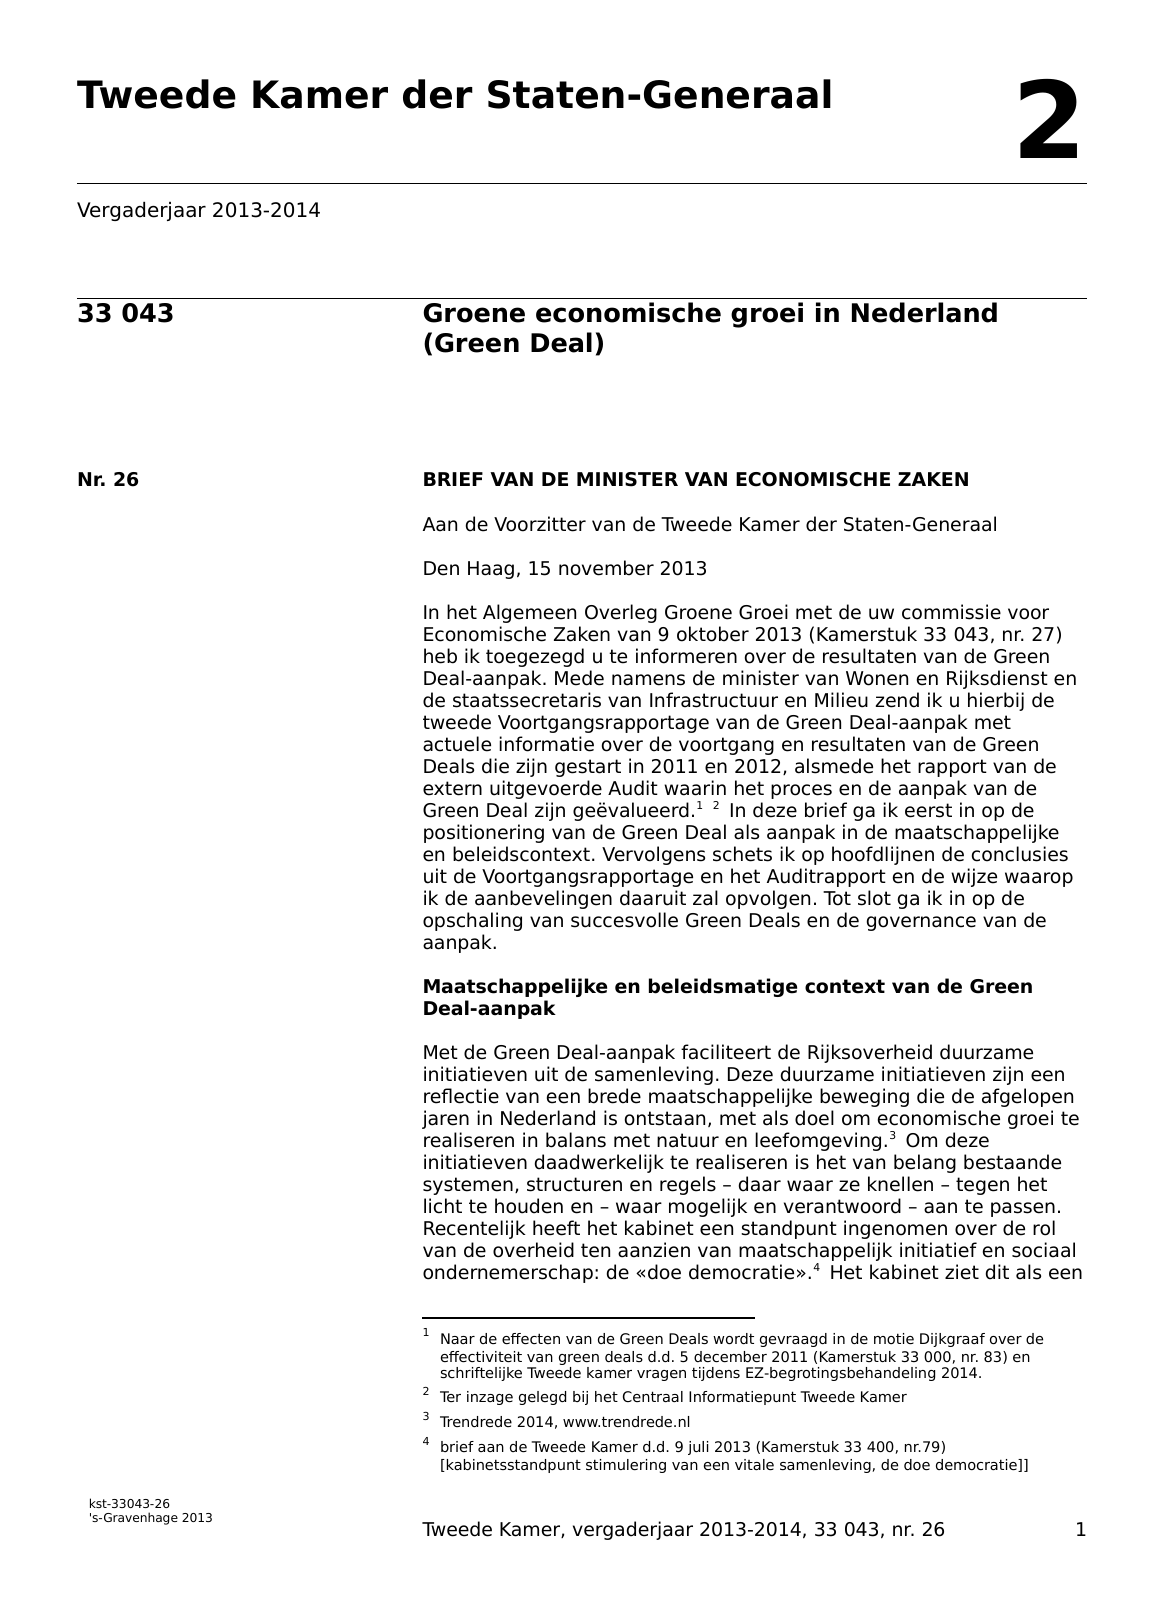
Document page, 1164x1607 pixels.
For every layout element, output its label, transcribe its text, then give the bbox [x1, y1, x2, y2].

table_header 2 [886, 59, 1087, 183]
text Ter inzage gelegd bij het Centraal Informatiepunt Tweede Kamer [422, 1385, 1087, 1407]
text kst-33043-26 [88, 1497, 323, 1511]
text 's-Gravenhage 2013 [88, 1511, 323, 1525]
subtitle Maatschappelijke en beleidsmatige context van de Green Deal-aanpak [422, 976, 1087, 1020]
text brief aan de Tweede Kamer d.d. 9 juli 2013 (Kamerstuk 33 400, nr.79) [kabinetsstandpunt stimulering van een vitale samenleving, de doe democratie]] [422, 1435, 1087, 1474]
text Den Haag, 15 november 2013 [422, 558, 1087, 580]
table_cell Vergaderjaar 2013-2014 [77, 184, 1087, 298]
text Trendrede 2014, www.trendrede.nl [422, 1410, 1087, 1432]
table_header Tweede Kamer der Staten-Generaal [77, 59, 886, 183]
text Aan de Voorzitter van de Tweede Kamer der Staten-Generaal [422, 513, 1087, 536]
text Naar de effecten van de Green Deals wordt gevraagd in de motie Dijkgraaf over de effectiviteit van green deals d.d. 5 december 2011 (Kamerstuk 33 000, nr. 83) en schriftelijke Tweede kamer vragen tijdens EZ-begrotingsbehandeling 2014. [422, 1327, 1087, 1382]
text In het Algemeen Overleg Groene Groei met de uw commissie voor Economische Zaken van 9 oktober 2013 (Kamerstuk 33 043, nr. 27) heb ik toegezegd u te informeren over de resultaten van de Green Deal-aanpak. Mede namens de minister van Wonen en Rijksdienst en de staatssecretaris van Infrastructuur en Milieu zend ik u hierbij de tweede Voortgangsrapportage van de Green Deal-aanpak met actuele informatie over de voortgang en resultaten van de Green Deals die zijn gestart in 2011 en 2012, alsmede het rapport van de extern uitgevoerde Audit waarin het proces en de aanpak van de Green Deal zijn geëvalueerd. In deze brief ga ik eerst in op de positionering van de Green Deal als aanpak in de maatschappelijke en beleidscontext. Vervolgens schets ik op hoofdlijnen de conclusies uit de Voortgangsrapportage en het Auditrapport en de wijze waarop ik de aanbevelingen daaruit zal opvolgen. Tot slot ga ik in op de opschaling van succesvolle Green Deals en de governance van de aanpak. [422, 602, 1087, 953]
subtitle 33 043 Groene economische groei in Nederland (Green Deal) [77, 299, 1087, 358]
subtitle Nr. 26 BRIEF VAN DE MINISTER VAN ECONOMISCHE ZAKEN [77, 469, 1087, 491]
text Met de Green Deal-aanpak faciliteert de Rijksoverheid duurzame initiatieven uit de samenleving. Deze duurzame initiatieven zijn een reflectie van een brede maatschappelijke beweging die de afgelopen jaren in Nederland is ontstaan, met als doel om economische groei te realiseren in balans met natuur en leefomgeving. Om deze initiatieven daadwerkelijk te realiseren is het van belang bestaande systemen, structuren en regels – daar waar ze knellen – tegen het licht te houden en – waar mogelijk en verantwoord – aan te passen. Recentelijk heeft het kabinet een standpunt ingenomen over de rol van de overheid ten aanzien van maatschappelijk initiatief en sociaal ondernemerschap: de «doe democratie». Het kabinet ziet dit als een [422, 1042, 1087, 1284]
